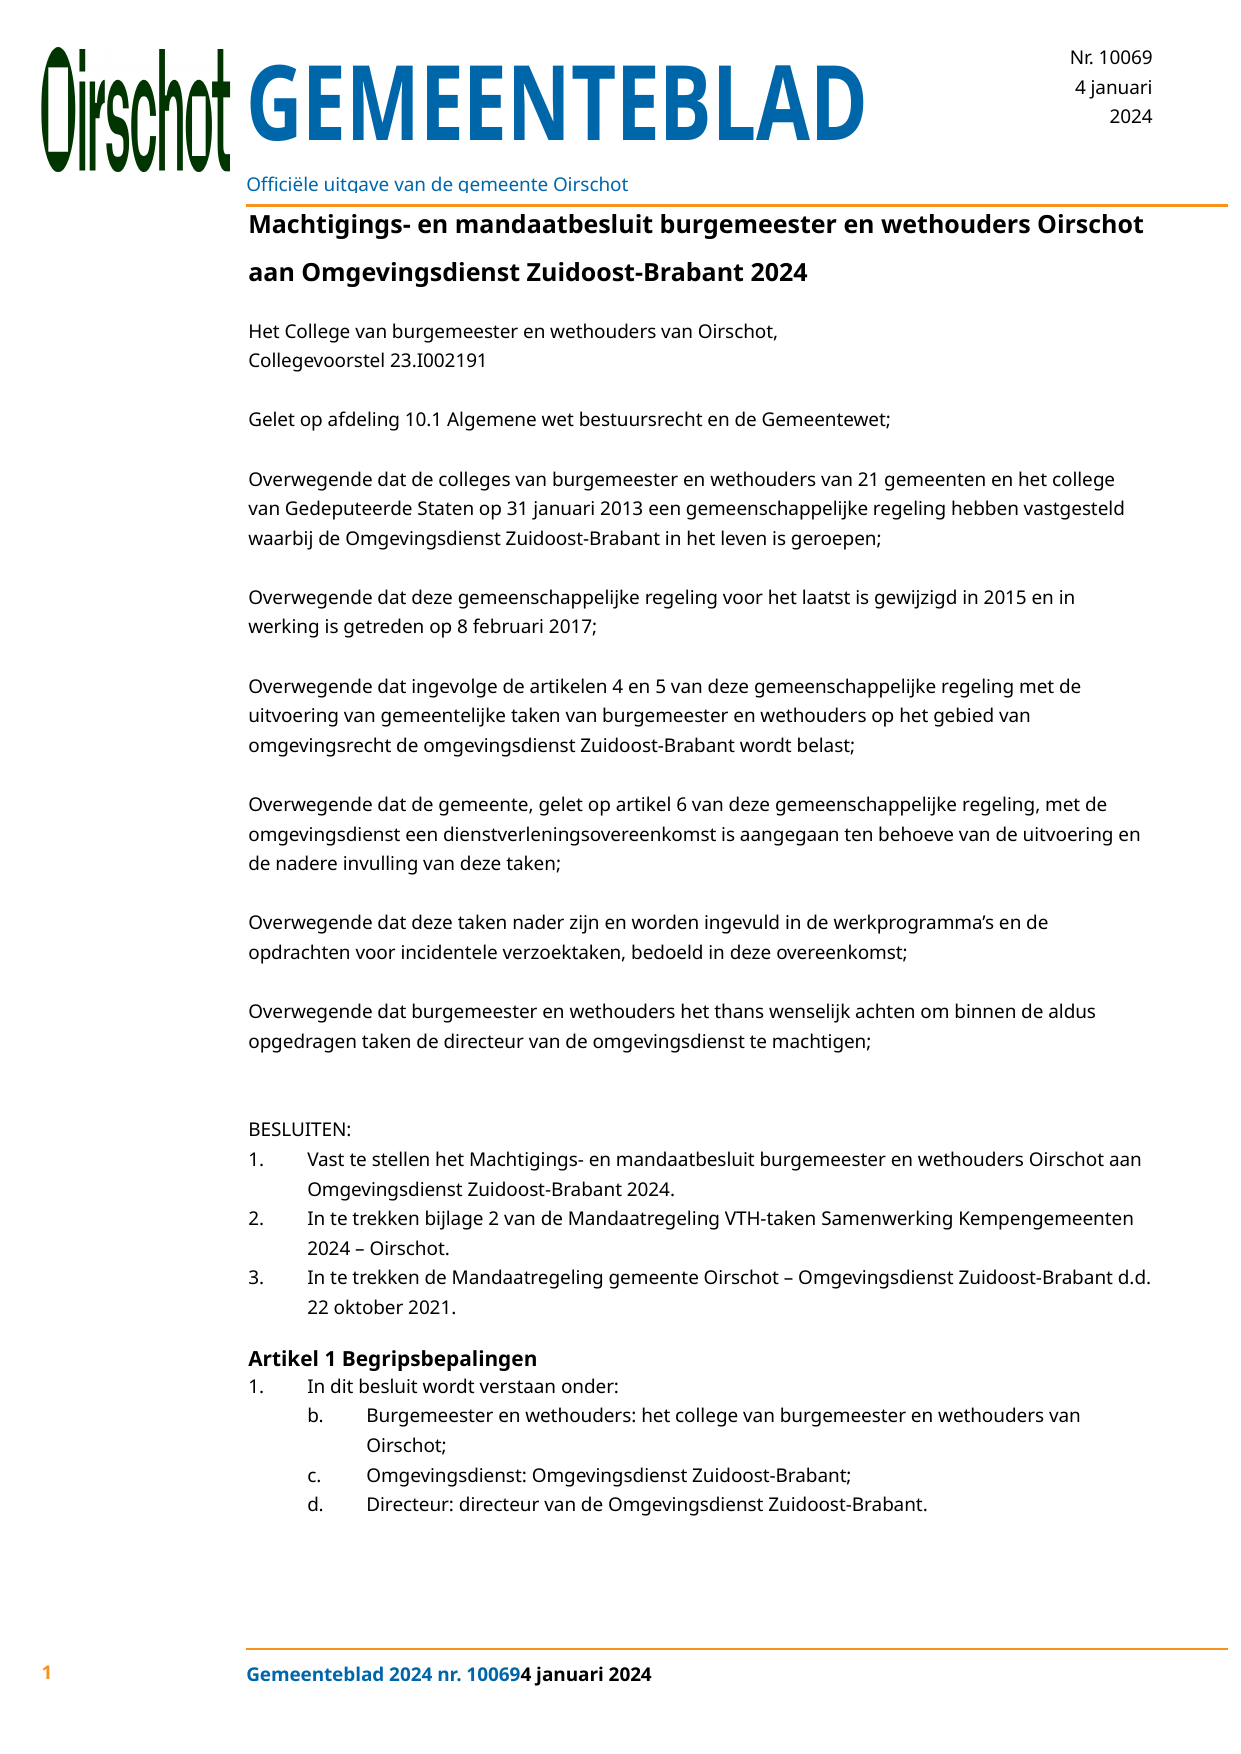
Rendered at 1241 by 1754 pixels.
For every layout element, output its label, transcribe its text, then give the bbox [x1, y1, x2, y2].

list In dit besluit wordt verstaan onder: [248, 1373, 1152, 1399]
text Collegevoorstel 23.I002191 [248, 347, 1152, 373]
list In te trekken de Mandaatregeling gemeente Oirschot – Omgevingsdienst Zuidoost-Brabant d.d. 22 oktober 2021. [248, 1264, 1152, 1320]
text Gelet op afdeling 10.1 Algemene wet bestuursrecht en de Gemeentewet; [248, 407, 1152, 432]
text Het College van burgemeester en wethouders van Oirschot, [248, 318, 1152, 344]
text Overwegende dat deze taken nader zijn en worden ingevuld in de werkprogramma’s en de opdrachten voor incidentele verzoektaken, bedoeld in deze overeenkomst; [248, 909, 1152, 965]
text Artikel 1 Begripsbepalingen [248, 1344, 1152, 1373]
text Overwegende dat de gemeente, gelet op artikel 6 van deze gemeenschappelijke regeling, met de omgevingsdienst een dienstverleningsovereenkomst is aangegaan ten behoeve van de uitvoering en de nadere invulling van deze taken; [248, 791, 1152, 876]
text Overwegende dat ingevolge de artikelen 4 en 5 van deze gemeenschappelijke regeling met de uitvoering van gemeentelijke taken van burgemeester en wethouders op het gebied van omgevingsrecht de omgevingsdienst Zuidoost-Brabant wordt belast; [248, 673, 1152, 758]
picture [41, 47, 231, 172]
text BESLUITEN: [248, 1117, 1152, 1142]
list Omgevingsdienst: Omgevingsdienst Zuidoost-Brabant; [307, 1462, 1152, 1487]
text Overwegende dat de colleges van burgemeester en wethouders van 21 gemeenten en het college van Gedeputeerde Staten op 31 januari 2013 een gemeenschappelijke regeling hebben vastgesteld waarbij de Omgevingsdienst Zuidoost-Brabant in het leven is geroepen; [248, 466, 1152, 551]
list Burgemeester en wethouders: het college van burgemeester en wethouders van Oirschot; [307, 1403, 1152, 1458]
list Directeur: directeur van de Omgevingsdienst Zuidoost-Brabant. [307, 1491, 1152, 1517]
text Overwegende dat burgemeester en wethouders het thans wenselijk achten om binnen de aldus opgedragen taken de directeur van de omgevingsdienst te machtigen; [248, 998, 1152, 1054]
list In te trekken bijlage 2 van de Mandaatregeling VTH-taken Samenwerking Kempengemeenten 2024 – Oirschot. [248, 1205, 1152, 1261]
list Vast te stellen het Machtigings- en mandaatbesluit burgemeester en wethouders Oirschot aan Omgevingsdienst Zuidoost-Brabant 2024. [248, 1146, 1152, 1202]
text Machtigings- en mandaatbesluit burgemeester en wethouders Oirschot aan Omgevingsdienst Zuidoost-Brabant 2024 [248, 207, 1152, 288]
text Overwegende dat deze gemeenschappelijke regeling voor het laatst is gewijzigd in 2015 en in werking is getreden op 8 februari 2017; [248, 584, 1152, 639]
